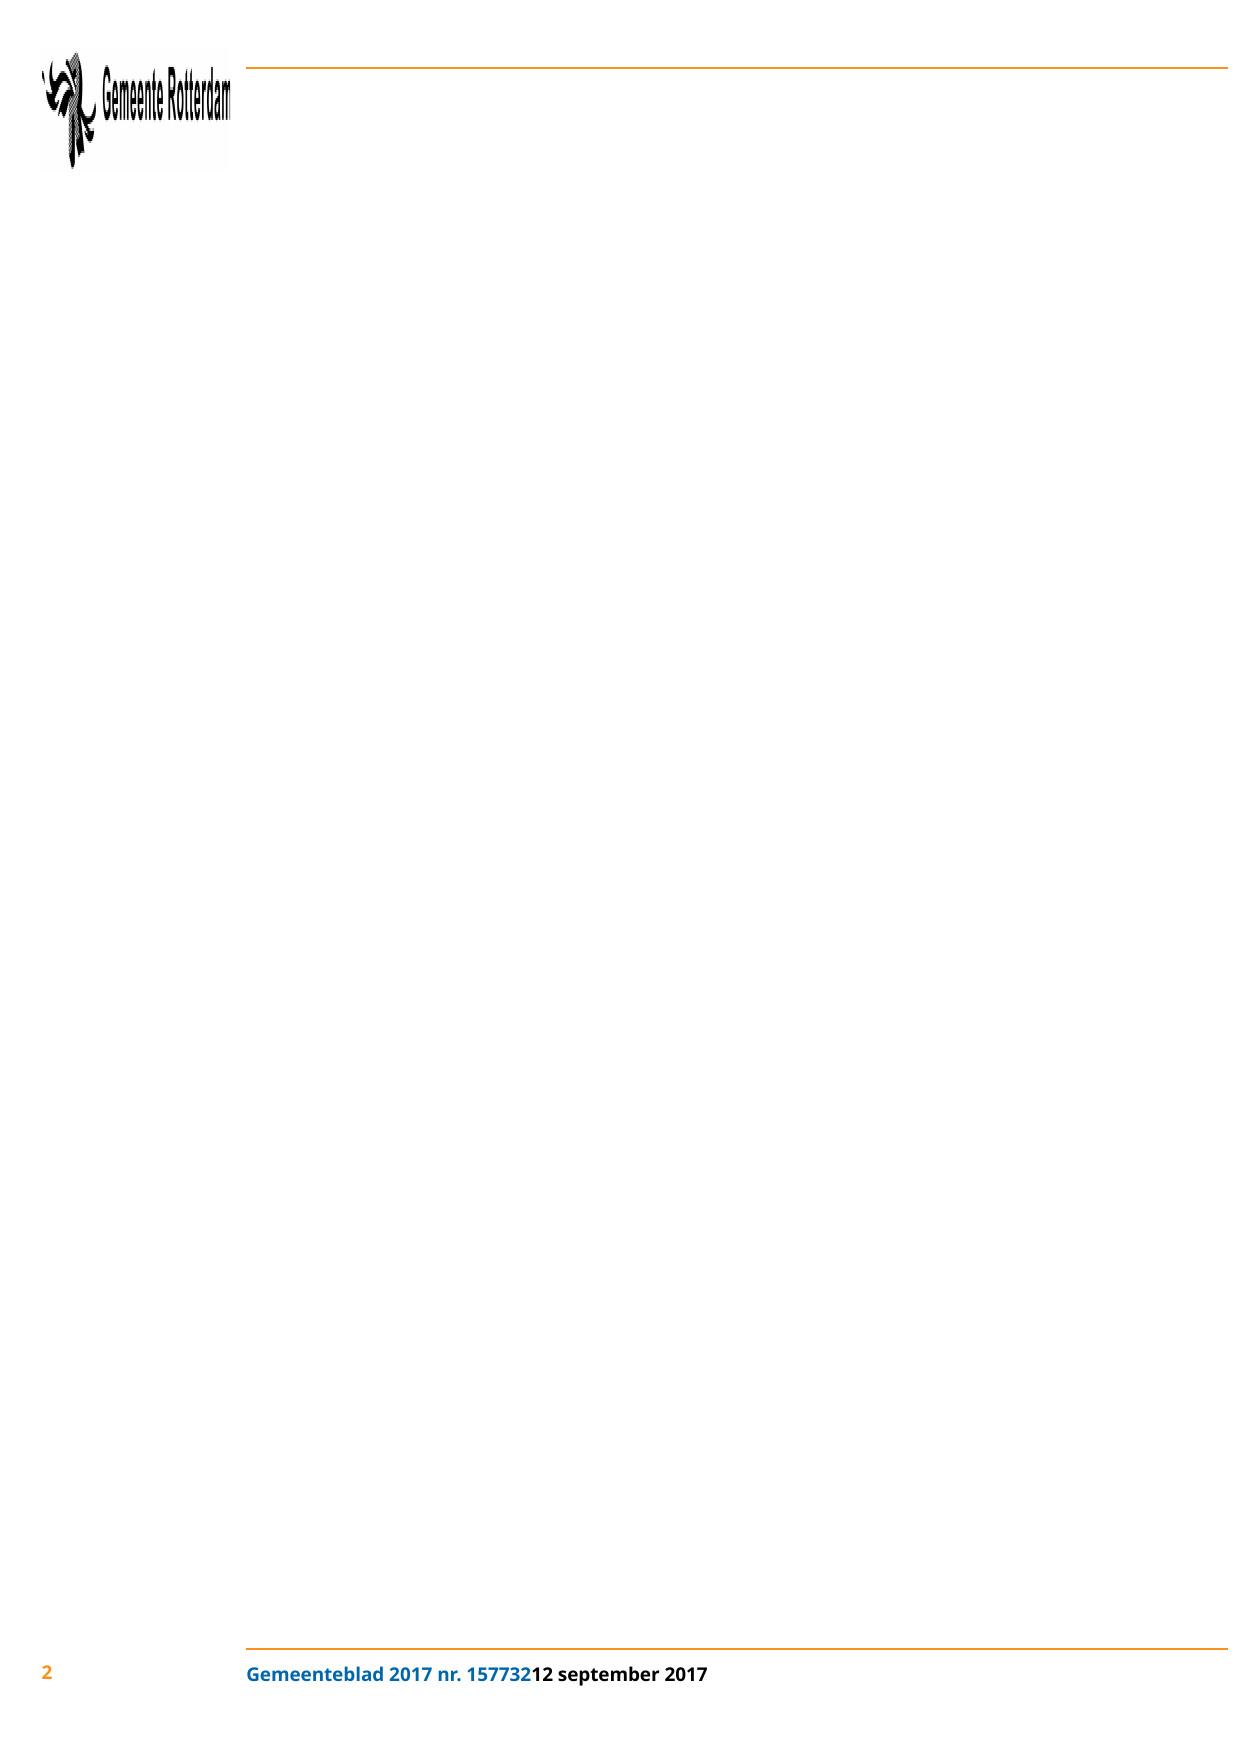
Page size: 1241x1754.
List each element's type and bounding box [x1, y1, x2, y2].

picture [41, 47, 231, 172]
